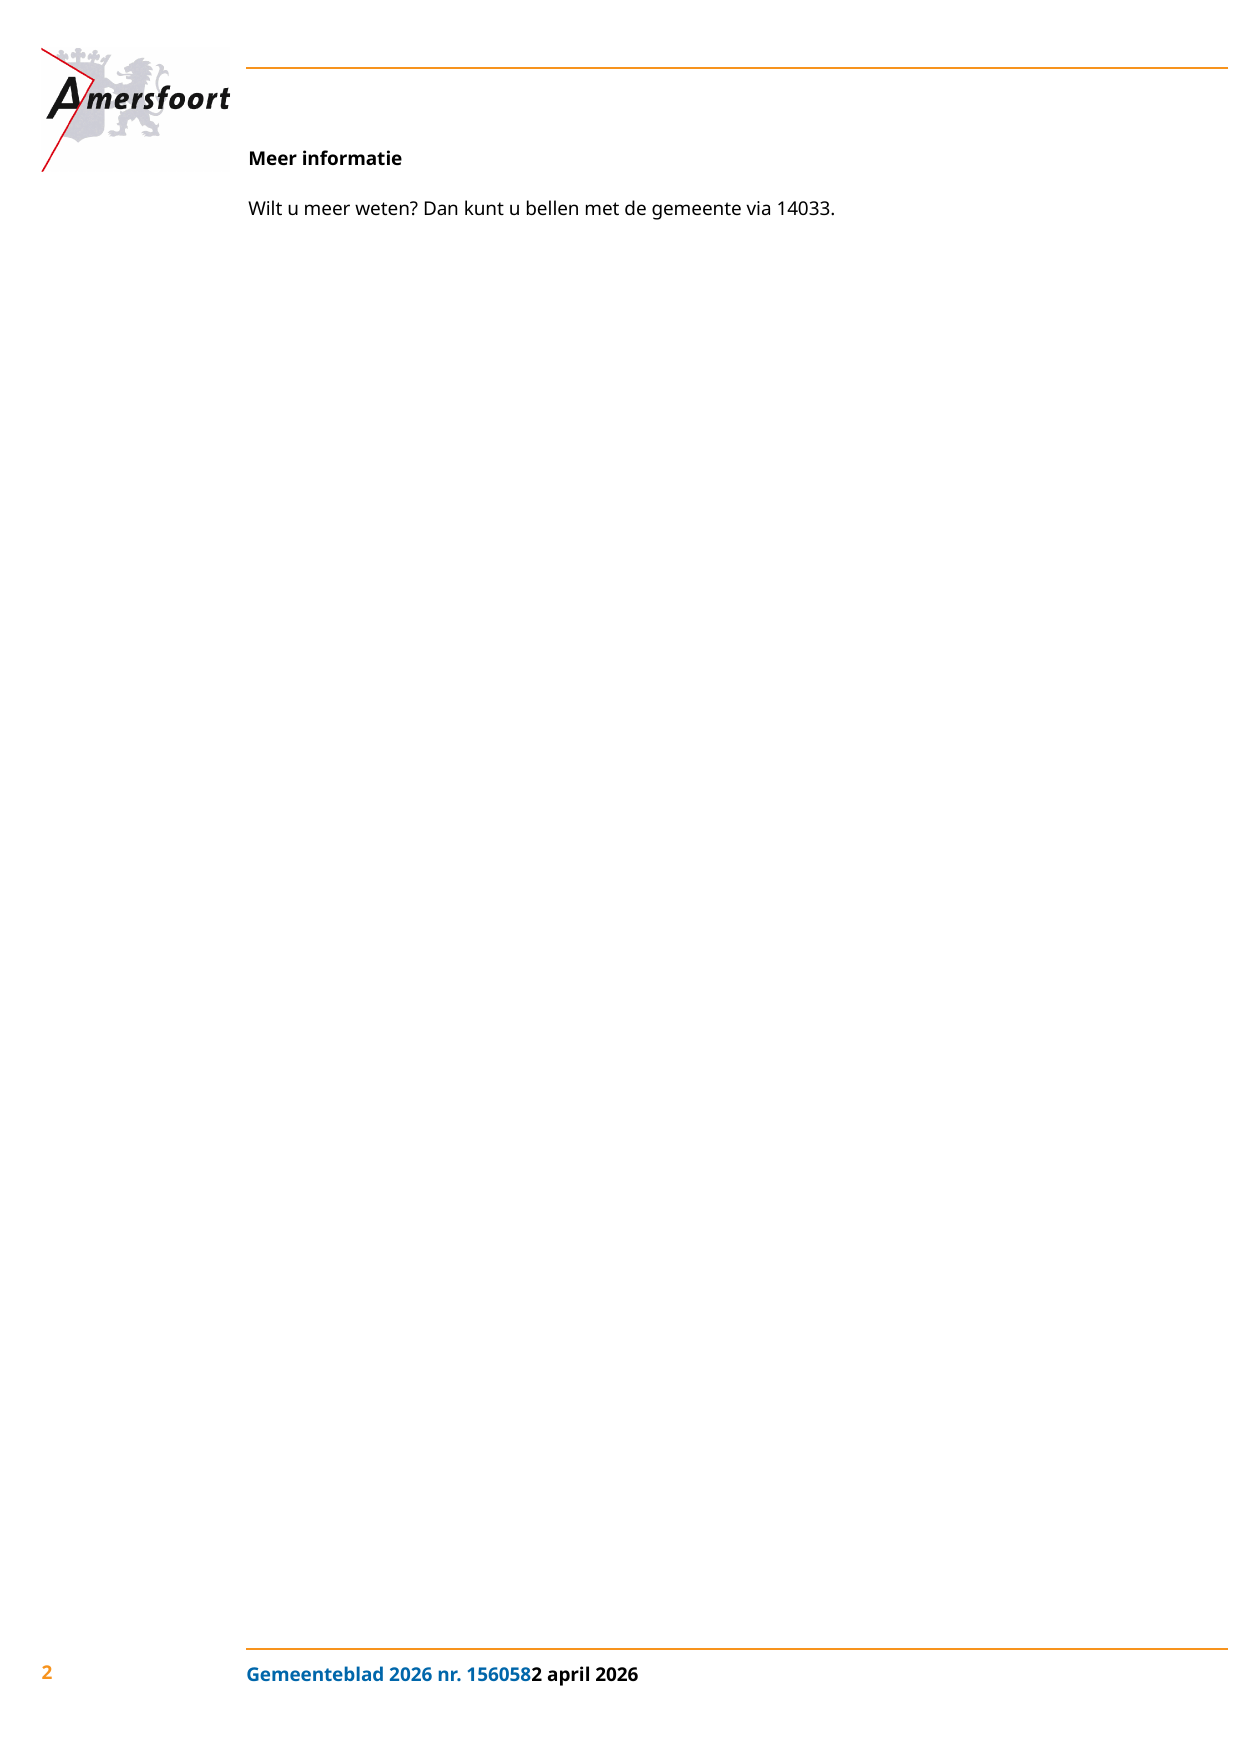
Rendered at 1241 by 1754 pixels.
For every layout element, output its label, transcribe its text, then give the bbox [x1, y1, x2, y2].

picture [41, 47, 231, 172]
text Meer informatie [248, 145, 1152, 171]
text Wilt u meer weten? Dan kunt u bellen met de gemeente via 14033. [248, 196, 1152, 221]
